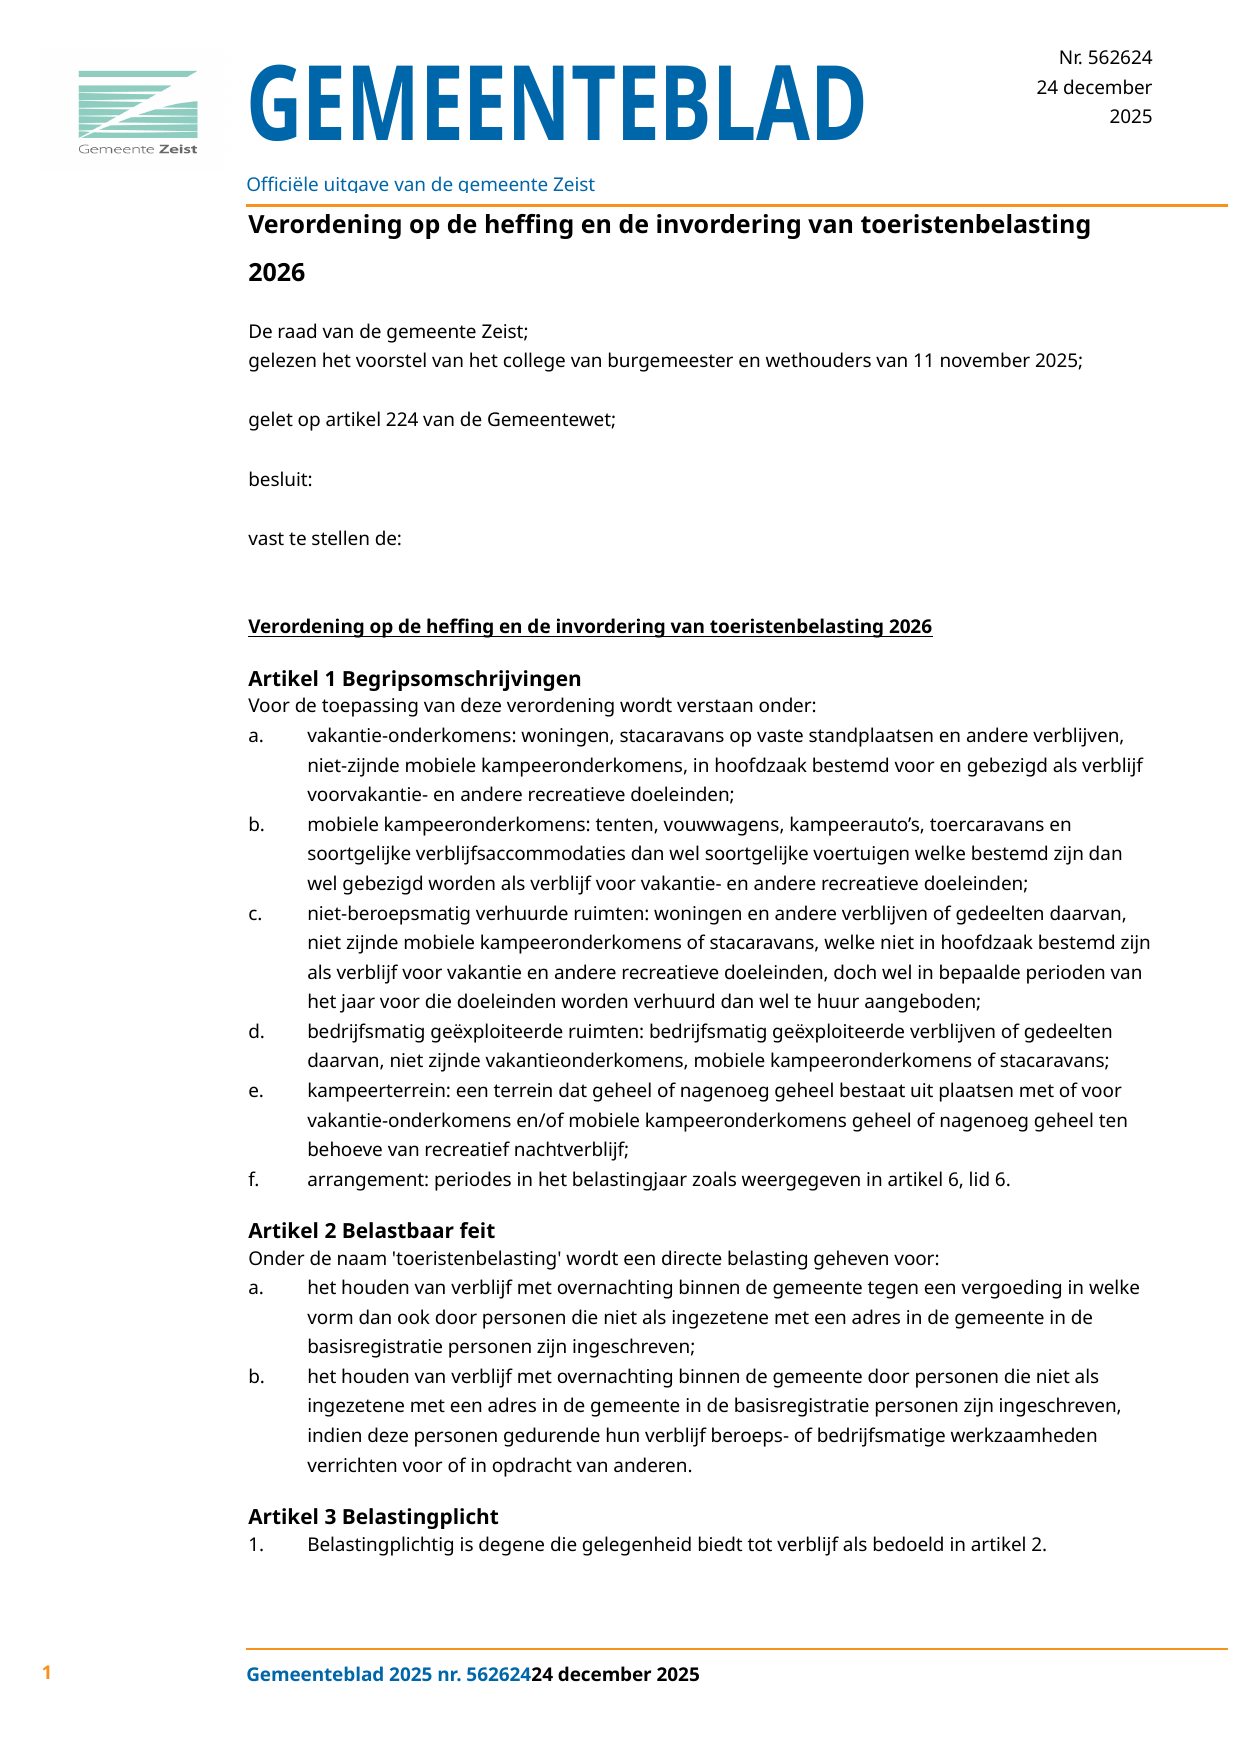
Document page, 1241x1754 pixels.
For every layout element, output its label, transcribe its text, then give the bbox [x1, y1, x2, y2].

text vast te stellen de: [248, 525, 1152, 551]
list het houden van verblijf met overnachting binnen de gemeente door personen die niet als ingezetene met een adres in de gemeente in de basisregistratie personen zijn ingeschreven, indien deze personen gedurende hun verblijf beroeps- of bedrijfsmatige werkzaamheden verrichten voor of in opdracht van anderen. [248, 1363, 1152, 1478]
text Artikel 1 Begripsomschrijvingen [248, 664, 1152, 693]
text gelezen het voorstel van het college van burgemeester en wethouders van 11 november 2025; [248, 347, 1152, 373]
picture [41, 47, 231, 172]
text gelet op artikel 224 van de Gemeentewet; [248, 407, 1152, 432]
text Onder de naam 'toeristenbelasting' wordt een directe belasting geheven voor: [248, 1245, 1152, 1271]
list Belastingplichtig is degene die gelegenheid biedt tot verblijf als bedoeld in artikel 2. [248, 1531, 1152, 1556]
text Artikel 3 Belastingplicht [248, 1502, 1152, 1531]
text besluit: [248, 466, 1152, 492]
list mobiele kampeeronderkomens: tenten, vouwwagens, kampeerauto’s, toercaravans en soortgelijke verblijfsaccommodaties dan wel soortgelijke voertuigen welke bestemd zijn dan wel gebezigd worden als verblijf voor vakantie- en andere recreatieve doeleinden; [248, 811, 1152, 896]
text Verordening op de heffing en de invordering van toeristenbelasting 2026 [248, 207, 1152, 288]
text Verordening op de heffing en de invordering van toeristenbelasting 2026 [248, 614, 1152, 639]
text Artikel 2 Belastbaar feit [248, 1216, 1152, 1245]
list arrangement: periodes in het belastingjaar zoals weergegeven in artikel 6, lid 6. [248, 1166, 1152, 1192]
list vakantie-onderkomens: woningen, stacaravans op vaste standplaatsen en andere verblijven, niet-zijnde mobiele kampeeronderkomens, in hoofdzaak bestemd voor en gebezigd als verblijf voorvakantie- en andere recreatieve doeleinden; [248, 722, 1152, 807]
list bedrijfsmatig geëxploiteerde ruimten: bedrijfsmatig geëxploiteerde verblijven of gedeelten daarvan, niet zijnde vakantieonderkomens, mobiele kampeeronderkomens of stacaravans; [248, 1018, 1152, 1073]
text Voor de toepassing van deze verordening wordt verstaan onder: [248, 693, 1152, 718]
list kampeerterrein: een terrein dat geheel of nagenoeg geheel bestaat uit plaatsen met of voor vakantie-onderkomens en/of mobiele kampeeronderkomens geheel of nagenoeg geheel ten behoeve van recreatief nachtverblijf; [248, 1077, 1152, 1162]
list het houden van verblijf met overnachting binnen de gemeente tegen een vergoeding in welke vorm dan ook door personen die niet als ingezetene met een adres in de gemeente in de basisregistratie personen zijn ingeschreven; [248, 1274, 1152, 1359]
list niet-beroepsmatig verhuurde ruimten: woningen en andere verblijven of gedeelten daarvan, niet zijnde mobiele kampeeronderkomens of stacaravans, welke niet in hoofdzaak bestemd zijn als verblijf voor vakantie en andere recreatieve doeleinden, doch wel in bepaalde perioden van het jaar voor die doeleinden worden verhuurd dan wel te huur aangeboden; [248, 900, 1152, 1014]
text De raad van de gemeente Zeist; [248, 318, 1152, 344]
